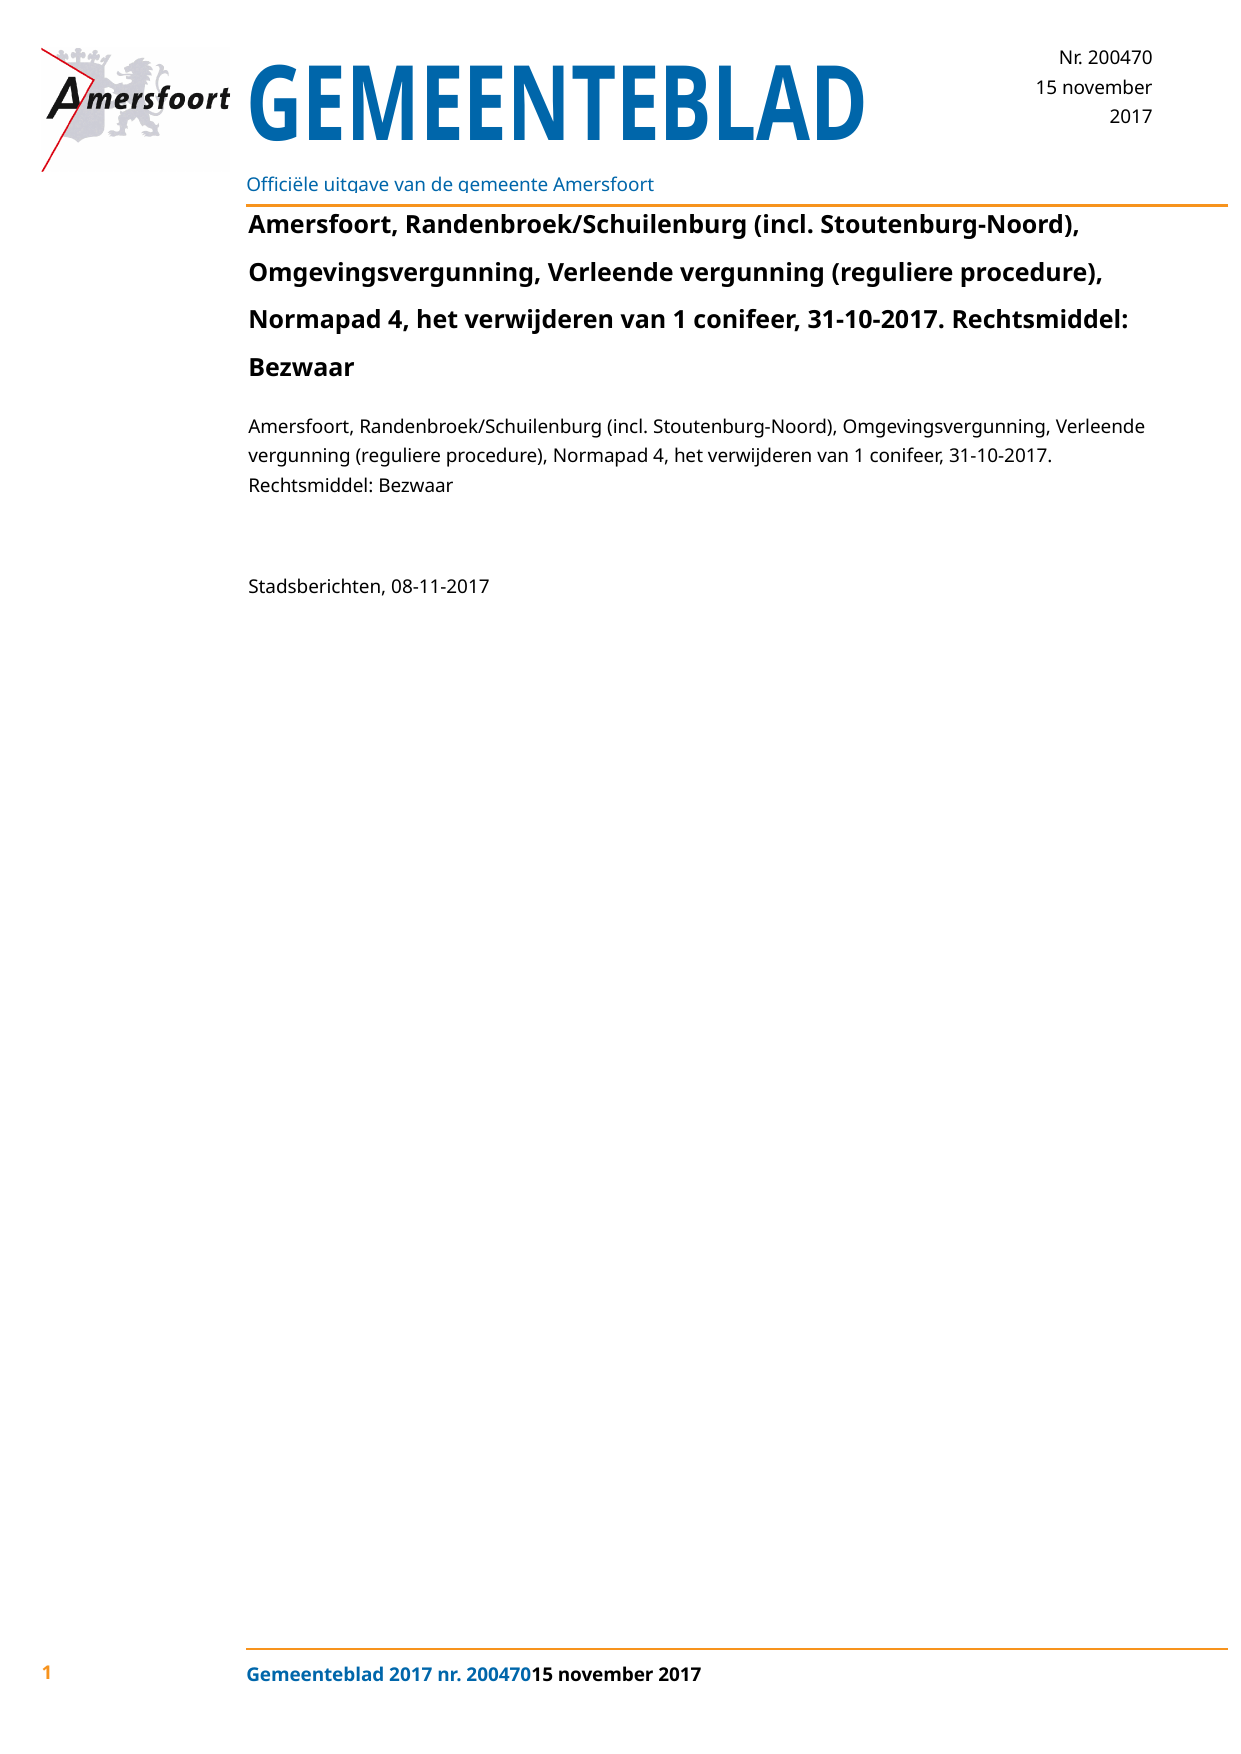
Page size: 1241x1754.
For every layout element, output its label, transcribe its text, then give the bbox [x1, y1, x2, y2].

text Stadsberichten, 08-11-2017 [248, 573, 1152, 599]
text Amersfoort, Randenbroek/Schuilenburg (incl. Stoutenburg-Noord), Omgevingsvergunning, Verleende vergunning (reguliere procedure), Normapad 4, het verwijderen van 1 conifeer, 31-10-2017. Rechtsmiddel: Bezwaar [248, 207, 1152, 384]
picture [41, 47, 231, 172]
text Amersfoort, Randenbroek/Schuilenburg (incl. Stoutenburg-Noord), Omgevingsvergunning, Verleende vergunning (reguliere procedure), Normapad 4, het verwijderen van 1 conifeer, 31-10-2017. Rechtsmiddel: Bezwaar [248, 413, 1152, 498]
